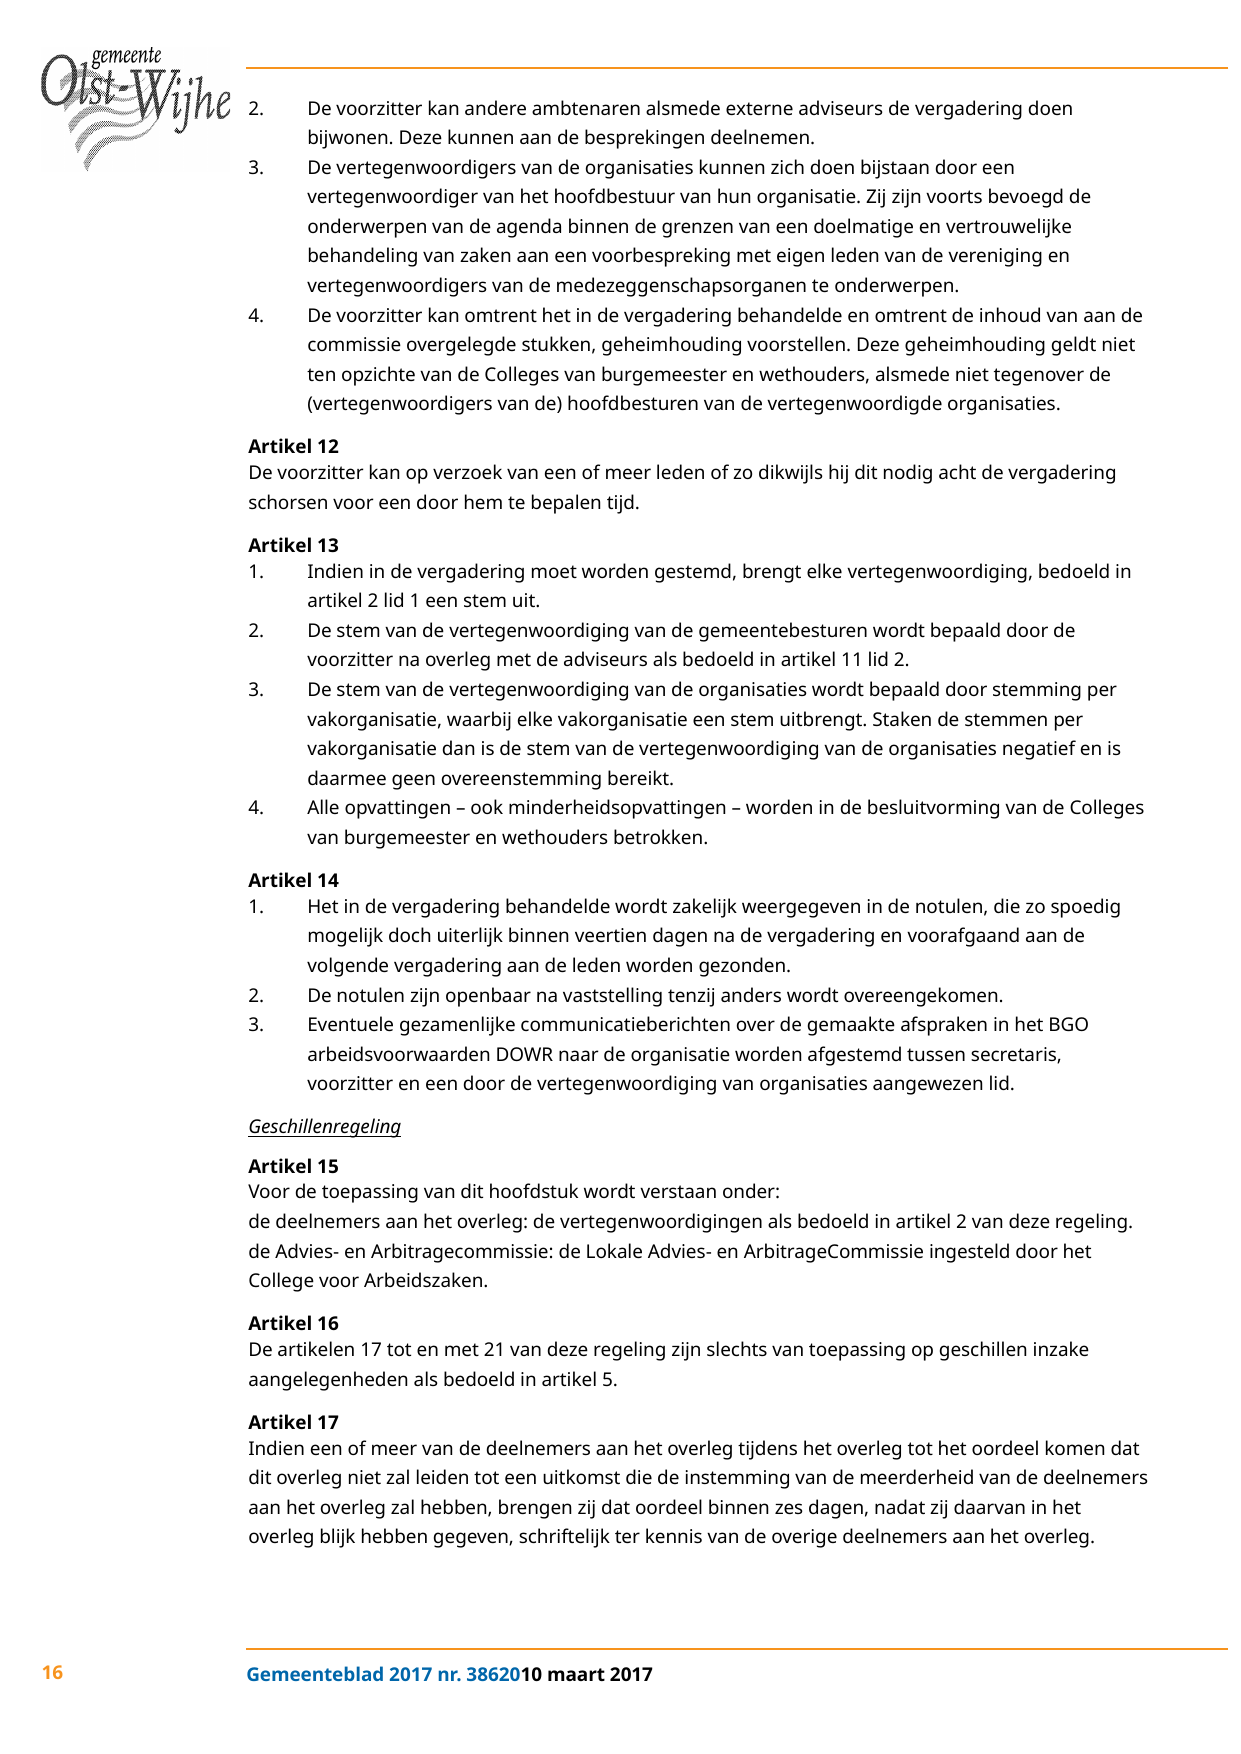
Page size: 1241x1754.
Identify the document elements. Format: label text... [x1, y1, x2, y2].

text Indien een of meer van de deelnemers aan het overleg tijdens het overleg tot het oordeel komen dat dit overleg niet zal leiden tot een uitkomst die de instemming van de meerderheid van de deelnemers aan het overleg zal hebben, brengen zij dat oordeel binnen zes dagen, nadat zij daarvan in het overleg blijk hebben gegeven, schriftelijk ter kennis van de overige deelnemers aan het overleg. [248, 1435, 1152, 1549]
text Artikel 13 [248, 532, 1152, 558]
list De voorzitter kan omtrent het in de vergadering behandelde en omtrent de inhoud van aan de commissie overgelegde stukken, geheimhouding voorstellen. Deze geheimhouding geldt niet ten opzichte van de Colleges van burgemeester en wethouders, alsmede niet tegenover de (vertegenwoordigers van de) hoofdbesturen van de vertegenwoordigde organisaties. [248, 302, 1152, 416]
text de deelnemers aan het overleg: de vertegenwoordigingen als bedoeld in artikel 2 van deze regeling. [248, 1208, 1152, 1234]
list De stem van de vertegenwoordiging van de organisaties wordt bepaald door stemming per vakorganisatie, waarbij elke vakorganisatie een stem uitbrengt. Staken de stemmen per vakorganisatie dan is de stem van de vertegenwoordiging van de organisaties negatief en is daarmee geen overeenstemming bereikt. [248, 676, 1152, 791]
list De notulen zijn openbaar na vaststelling tenzij anders wordt overeengekomen. [248, 982, 1152, 1007]
list Eventuele gezamenlijke communicatieberichten over de gemaakte afspraken in het BGO arbeidsvoorwaarden DOWR naar de organisatie worden afgestemd tussen secretaris, voorzitter en een door de vertegenwoordiging van organisaties aangewezen lid. [248, 1011, 1152, 1096]
list Het in de vergadering behandelde wordt zakelijk weergegeven in de notulen, die zo spoedig mogelijk doch uiterlijk binnen veertien dagen na de vergadering en voorafgaand aan de volgende vergadering aan de leden worden gezonden. [248, 893, 1152, 978]
text Artikel 15 [248, 1153, 1152, 1179]
text De voorzitter kan op verzoek van een of meer leden of zo dikwijls hij dit nodig acht de vergadering schorsen voor een door hem te bepalen tijd. [248, 459, 1152, 515]
text Artikel 16 [248, 1311, 1152, 1336]
text Artikel 14 [248, 867, 1152, 893]
list De stem van de vertegenwoordiging van de gemeentebesturen wordt bepaald door de voorzitter na overleg met de adviseurs als bedoeld in artikel 11 lid 2. [248, 617, 1152, 672]
picture [41, 47, 231, 172]
list De vertegenwoordigers van de organisaties kunnen zich doen bijstaan door een vertegenwoordiger van het hoofdbestuur van hun organisatie. Zij zijn voorts bevoegd de onderwerpen van de agenda binnen de grenzen van een doelmatige en vertrouwelijke behandeling van zaken aan een voorbespreking met eigen leden van de vereniging en vertegenwoordigers van de medezeggenschapsorganen te onderwerpen. [248, 154, 1152, 298]
list Indien in de vergadering moet worden gestemd, brengt elke vertegenwoordiging, bedoeld in artikel 2 lid 1 een stem uit. [248, 558, 1152, 613]
text Voor de toepassing van dit hoofdstuk wordt verstaan onder: [248, 1179, 1152, 1204]
text Geschillenregeling [248, 1114, 1152, 1139]
text de Advies- en Arbitragecommissie: de Lokale Advies- en ArbitrageCommissie ingesteld door het College voor Arbeidszaken. [248, 1238, 1152, 1293]
text De artikelen 17 tot en met 21 van deze regeling zijn slechts van toepassing op geschillen inzake aangelegenheden als bedoeld in artikel 5. [248, 1336, 1152, 1392]
list Alle opvattingen – ook minderheidsopvattingen – worden in de besluitvorming van de Colleges van burgemeester en wethouders betrokken. [248, 794, 1152, 850]
text Artikel 12 [248, 434, 1152, 459]
text Artikel 17 [248, 1409, 1152, 1435]
list De voorzitter kan andere ambtenaren alsmede externe adviseurs de vergadering doen bijwonen. Deze kunnen aan de besprekingen deelnemen. [248, 95, 1152, 150]
